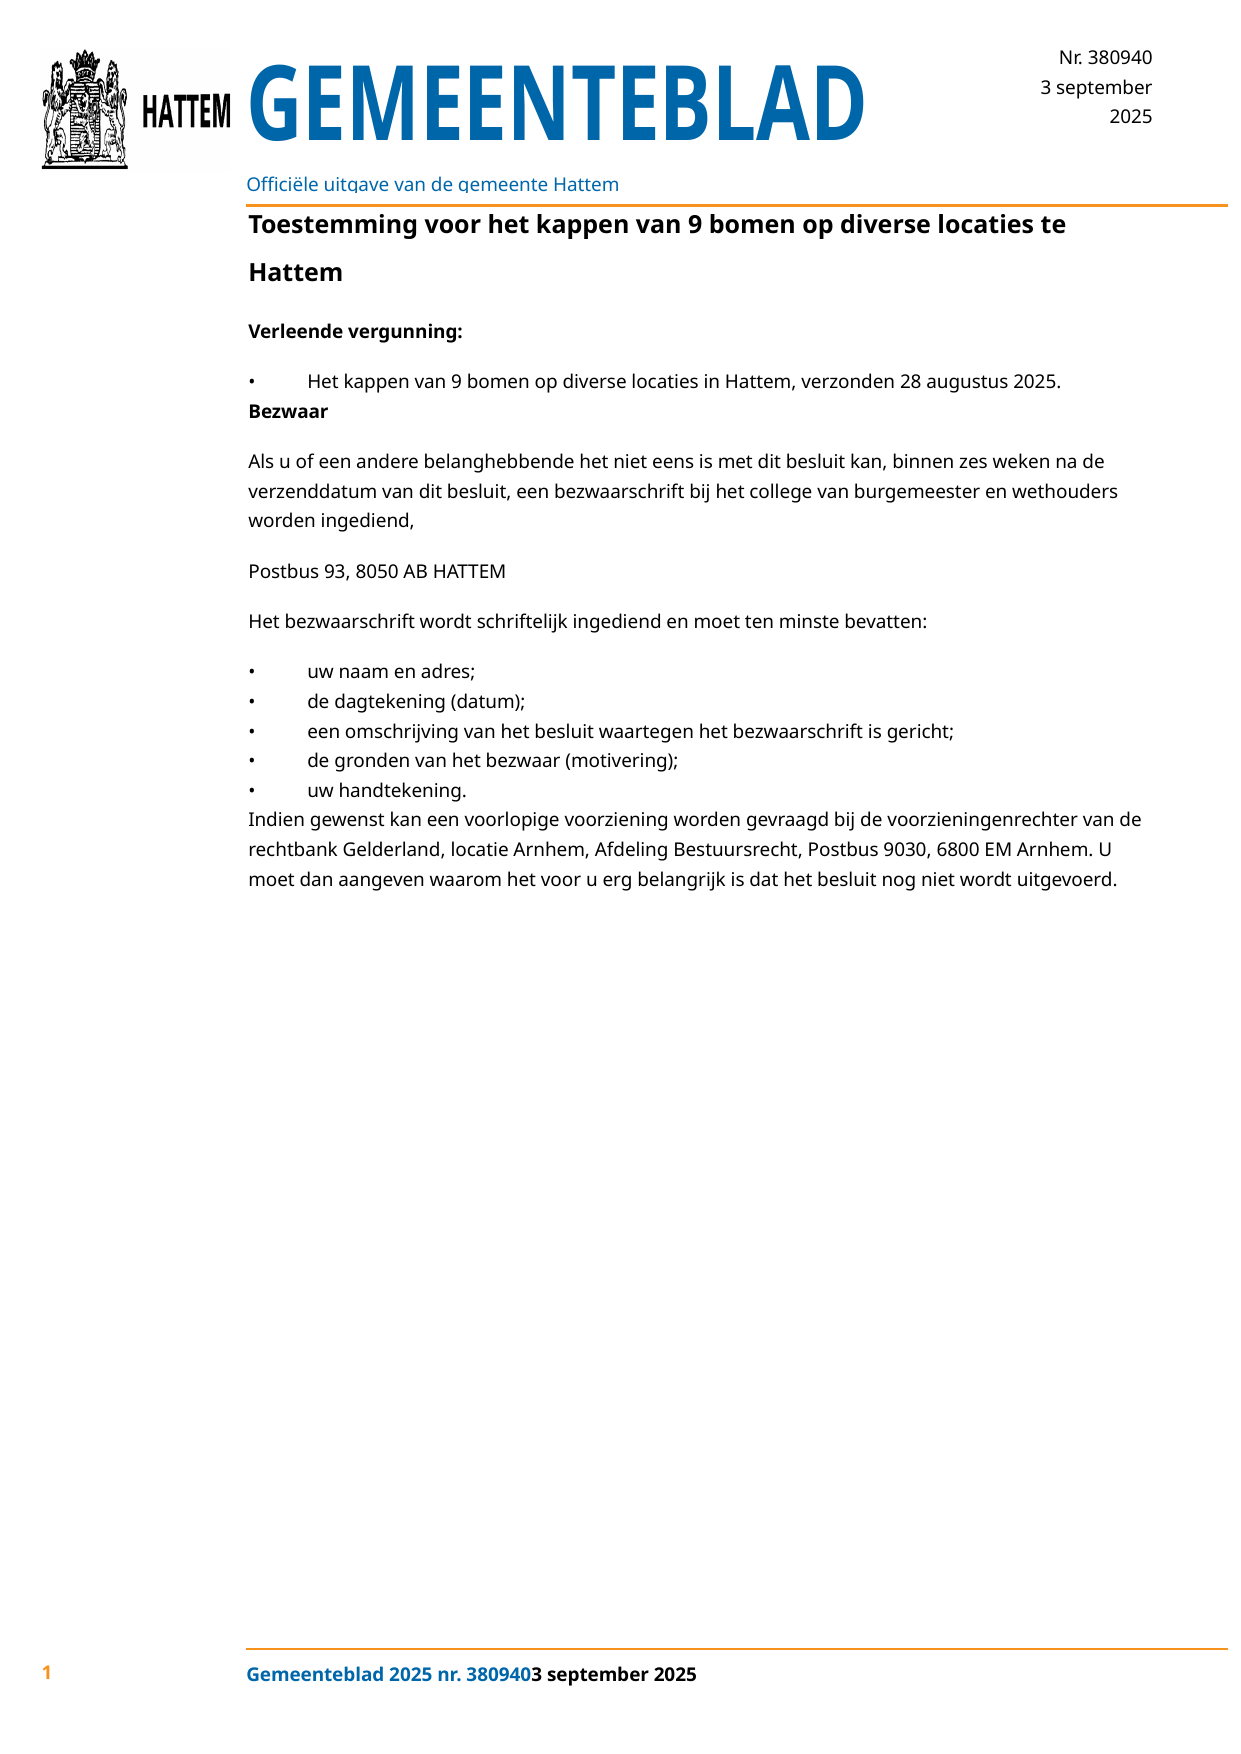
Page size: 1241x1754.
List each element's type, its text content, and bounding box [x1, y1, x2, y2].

text Bezwaar [248, 398, 1152, 424]
text Verleende vergunning: [248, 318, 1152, 344]
picture [41, 47, 231, 172]
list Het kappen van 9 bomen op diverse locaties in Hattem, verzonden 28 augustus 2025. [248, 368, 1152, 394]
list uw handtekening. [248, 777, 1152, 803]
list een omschrijving van het besluit waartegen het bezwaarschrift is gericht; [248, 718, 1152, 744]
text Postbus 93, 8050 AB HATTEM [248, 558, 1152, 584]
list uw naam en adres; [248, 659, 1152, 684]
text Als u of een andere belanghebbende het niet eens is met dit besluit kan, binnen zes weken na de verzenddatum van dit besluit, een bezwaarschrift bij het college van burgemeester en wethouders worden ingediend, [248, 448, 1152, 533]
text Het bezwaarschrift wordt schriftelijk ingediend en moet ten minste bevatten: [248, 608, 1152, 634]
text Toestemming voor het kappen van 9 bomen op diverse locaties te Hattem [248, 207, 1152, 288]
list de dagtekening (datum); [248, 688, 1152, 714]
list de gronden van het bezwaar (motivering); [248, 747, 1152, 773]
text Indien gewenst kan een voorlopige voorziening worden gevraagd bij de voorzieningenrechter van de rechtbank Gelderland, locatie Arnhem, Afdeling Bestuursrecht, Postbus 9030, 6800 EM Arnhem. U moet dan aangeven waarom het voor u erg belangrijk is dat het besluit nog niet wordt uitgevoerd. [248, 807, 1152, 892]
